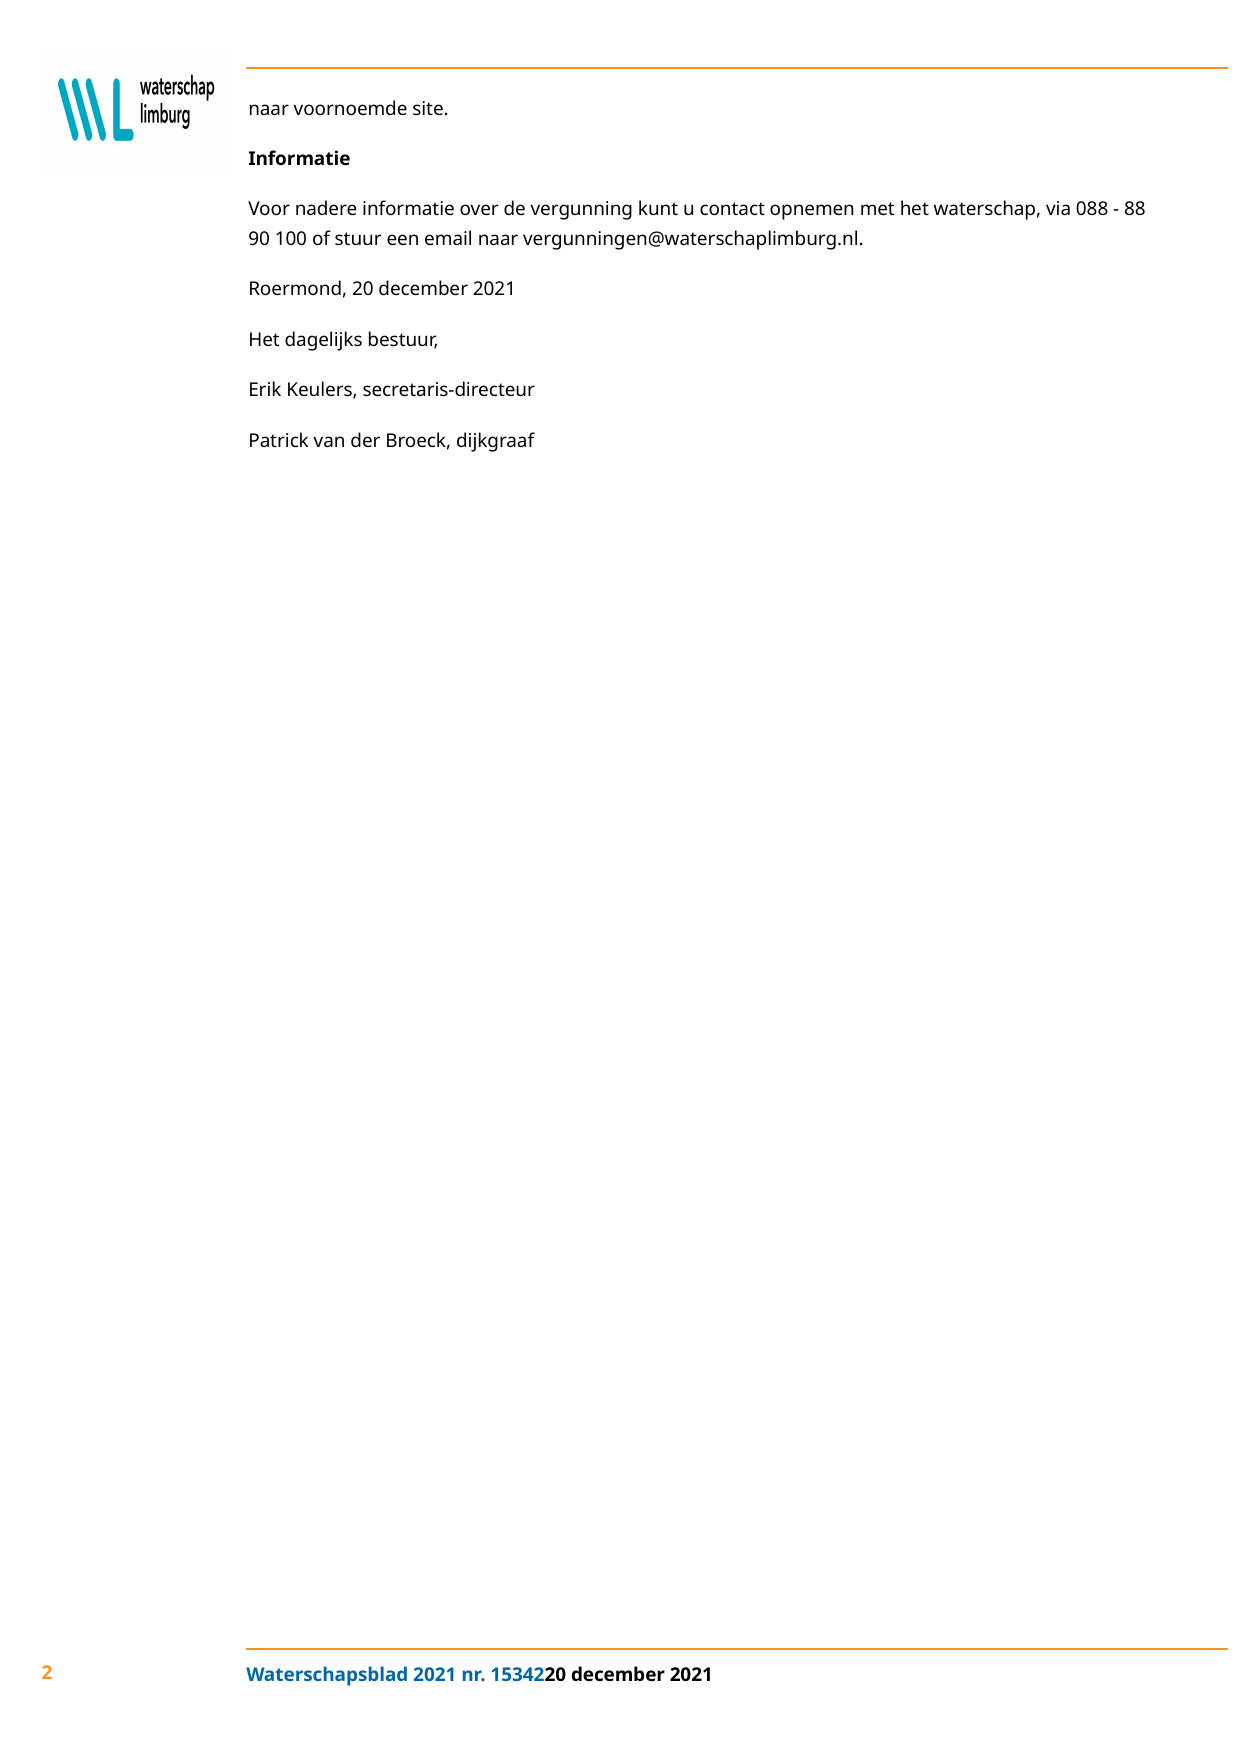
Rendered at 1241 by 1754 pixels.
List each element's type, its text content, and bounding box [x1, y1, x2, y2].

text Informatie [248, 145, 1152, 171]
text Voor nadere informatie over de vergunning kunt u contact opnemen met het waterschap, via 088 - 88 90 100 of stuur een email naar vergunningen@waterschaplimburg.nl. [248, 196, 1152, 251]
text naar voornoemde site. [248, 95, 1152, 121]
text Erik Keulers, secretaris-directeur [248, 376, 1152, 402]
text Patrick van der Broeck, dijkgraaf [248, 427, 1152, 453]
text Het dagelijks bestuur, [248, 326, 1152, 352]
text Roermond, 20 december 2021 [248, 276, 1152, 301]
picture [41, 47, 231, 172]
